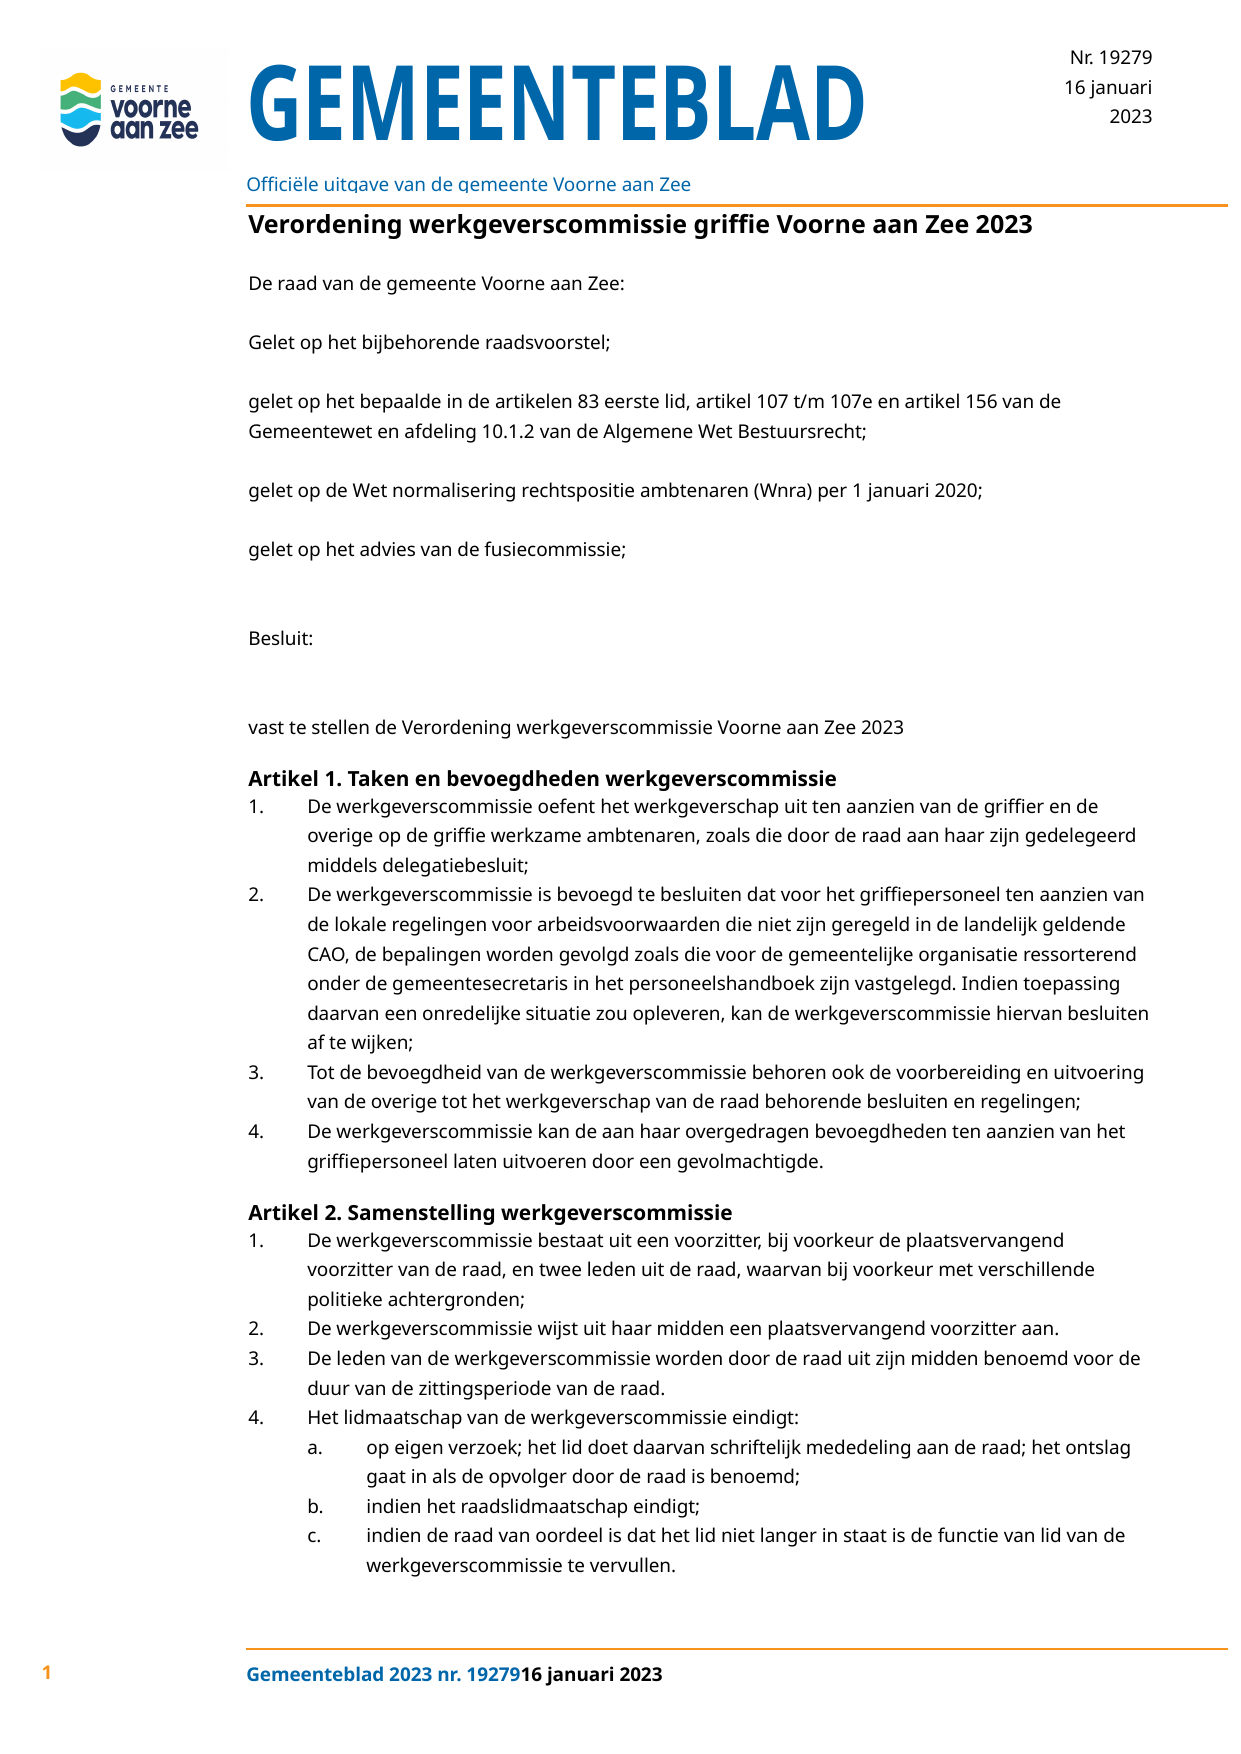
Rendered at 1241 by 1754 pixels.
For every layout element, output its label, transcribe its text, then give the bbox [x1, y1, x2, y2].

list De werkgeverscommissie bestaat uit een voorzitter, bij voorkeur de plaatsvervangend voorzitter van de raad, en twee leden uit de raad, waarvan bij voorkeur met verschillende politieke achtergronden; [248, 1227, 1152, 1312]
list indien de raad van oordeel is dat het lid niet langer in staat is de functie van lid van de werkgeverscommissie te vervullen. [307, 1523, 1152, 1578]
text gelet op het advies van de fusiecommissie; [248, 537, 1152, 562]
list Het lidmaatschap van de werkgeverscommissie eindigt: [248, 1404, 1152, 1430]
list indien het raadslidmaatschap eindigt; [307, 1493, 1152, 1519]
text Verordening werkgeverscommissie griffie Voorne aan Zee 2023 [248, 207, 1152, 241]
list De werkgeverscommissie oefent het werkgeverschap uit ten aanzien van de griffier en de overige op de griffie werkzame ambtenaren, zoals die door de raad aan haar zijn gedelegeerd middels delegatiebesluit; [248, 793, 1152, 878]
list op eigen verzoek; het lid doet daarvan schriftelijk mededeling aan de raad; het ontslag gaat in als de opvolger door de raad is benoemd; [307, 1434, 1152, 1489]
list Tot de bevoegdheid van de werkgeverscommissie behoren ook de voorbereiding en uitvoering van de overige tot het werkgeverschap van de raad behorende besluiten en regelingen; [248, 1059, 1152, 1114]
text vast te stellen de Verordening werkgeverscommissie Voorne aan Zee 2023 [248, 714, 1152, 740]
text Gelet op het bijbehorende raadsvoorstel; [248, 329, 1152, 355]
text Besluit: [248, 625, 1152, 651]
text gelet op de Wet normalisering rechtspositie ambtenaren (Wnra) per 1 januari 2020; [248, 477, 1152, 503]
list De werkgeverscommissie is bevoegd te besluiten dat voor het griffiepersoneel ten aanzien van de lokale regelingen voor arbeidsvoorwaarden die niet zijn geregeld in de landelijk geldende CAO, de bepalingen worden gevolgd zoals die voor de gemeentelijke organisatie ressorterend onder de gemeentesecretaris in het personeelshandboek zijn vastgelegd. Indien toepassing daarvan een onredelijke situatie zou opleveren, kan de werkgeverscommissie hiervan besluiten af te wijken; [248, 882, 1152, 1055]
list De werkgeverscommissie wijst uit haar midden een plaatsvervangend voorzitter aan. [248, 1316, 1152, 1341]
text Artikel 2. Samenstelling werkgeverscommissie [248, 1198, 1152, 1227]
picture [41, 47, 231, 172]
list De werkgeverscommissie kan de aan haar overgedragen bevoegdheden ten aanzien van het griffiepersoneel laten uitvoeren door een gevolmachtigde. [248, 1118, 1152, 1174]
text gelet op het bepaalde in de artikelen 83 eerste lid, artikel 107 t/m 107e en artikel 156 van de Gemeentewet en afdeling 10.1.2 van de Algemene Wet Bestuursrecht; [248, 389, 1152, 444]
text Artikel 1. Taken en bevoegdheden werkgeverscommissie [248, 764, 1152, 793]
text De raad van de gemeente Voorne aan Zee: [248, 270, 1152, 296]
list De leden van de werkgeverscommissie worden door de raad uit zijn midden benoemd voor de duur van de zittingsperiode van de raad. [248, 1345, 1152, 1400]
